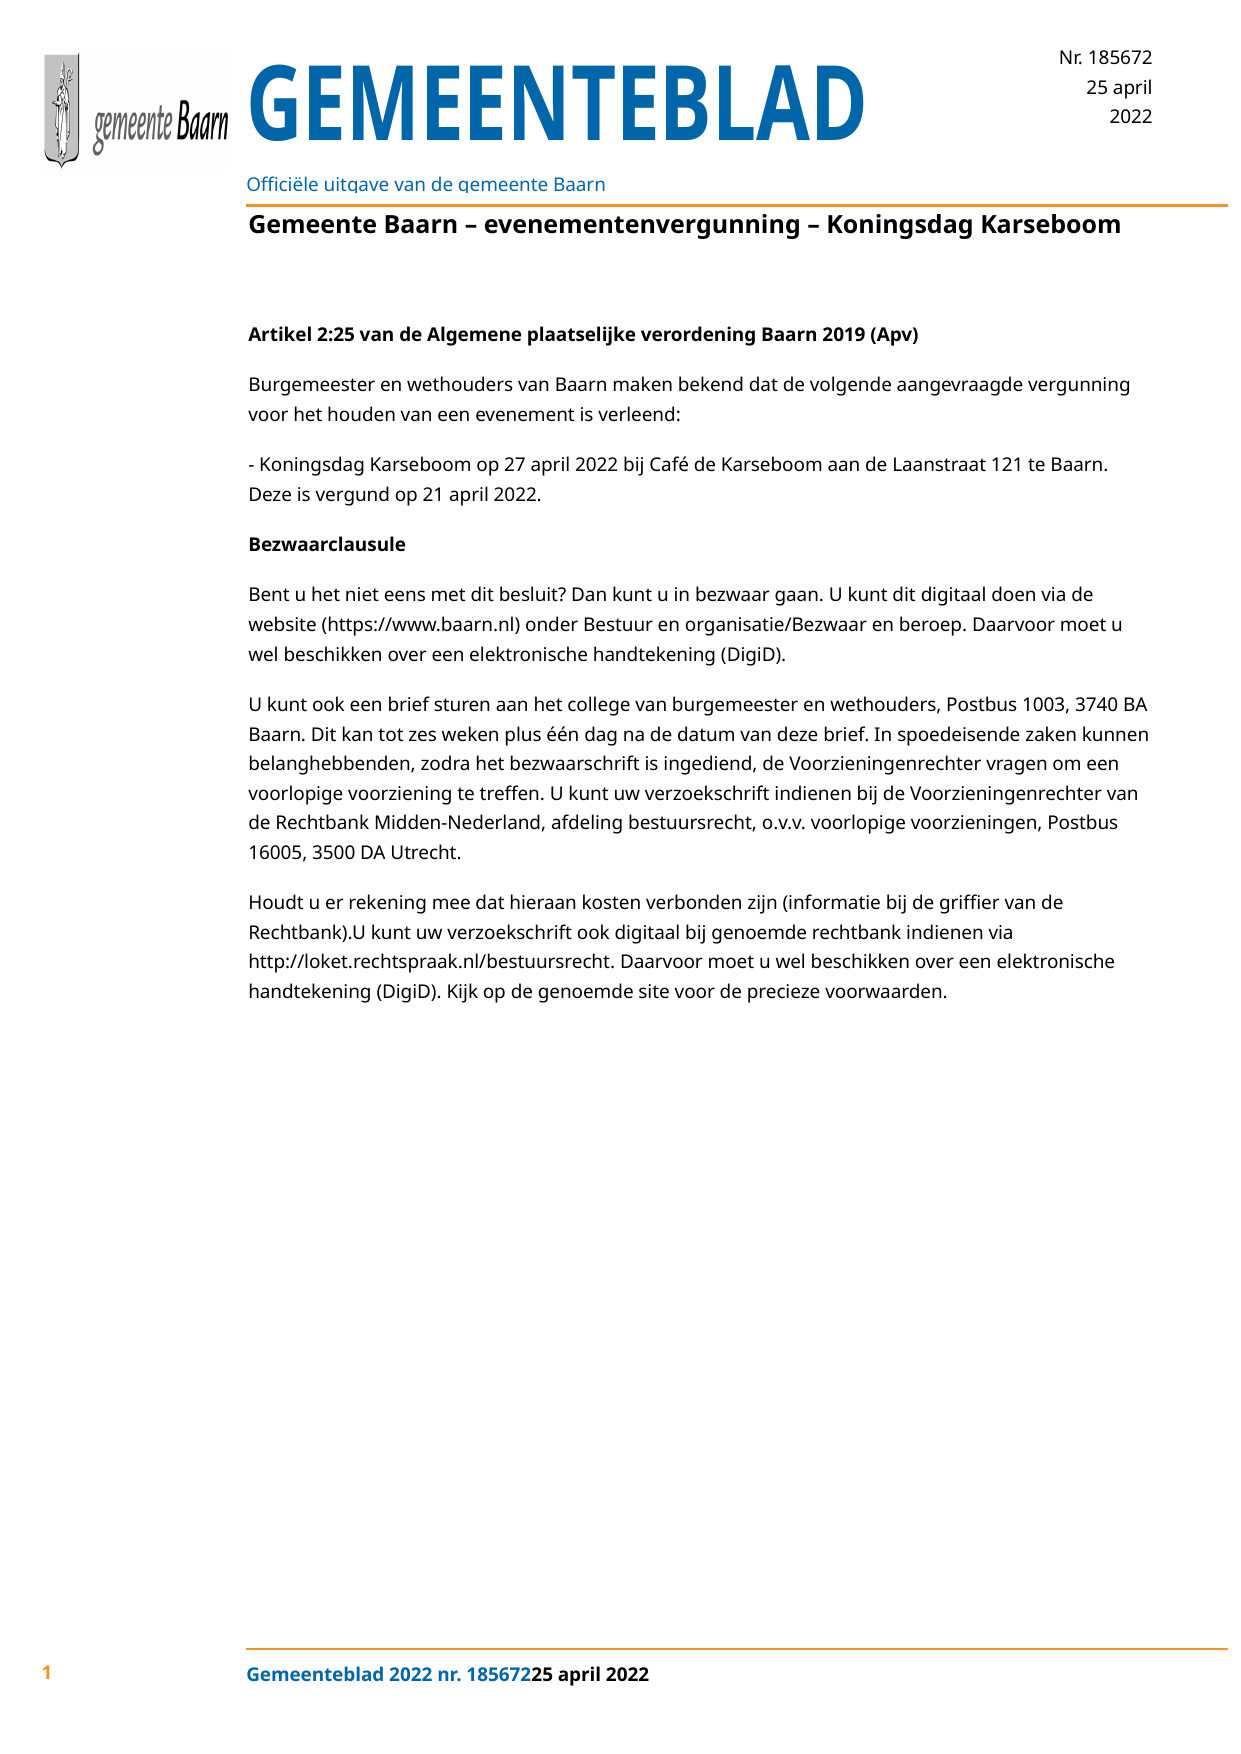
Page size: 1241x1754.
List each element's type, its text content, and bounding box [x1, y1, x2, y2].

text Artikel 2:25 van de Algemene plaatselijke verordening Baarn 2019 (Apv) [248, 321, 1152, 346]
text - Koningsdag Karseboom op 27 april 2022 bij Café de Karseboom aan de Laanstraat 121 te Baarn. Deze is vergund op 21 april 2022. [248, 451, 1152, 506]
text Houdt u er rekening mee dat hieraan kosten verbonden zijn (informatie bij de griffier van de Rechtbank).U kunt uw verzoekschrift ook digitaal bij genoemde rechtbank indienen via http://loket.rechtspraak.nl/bestuursrecht. Daarvoor moet u wel beschikken over een elektronische handtekening (DigiD). Kijk op de genoemde site voor de precieze voorwaarden. [248, 889, 1152, 1004]
text Bezwaarclausule [248, 531, 1152, 557]
picture [41, 47, 231, 172]
text Gemeente Baarn – evenementenvergunning – Koningsdag Karseboom [248, 207, 1152, 241]
text Bent u het niet eens met dit besluit? Dan kunt u in bezwaar gaan. U kunt dit digitaal doen via de website (https://www.baarn.nl) onder Bestuur en organisatie/Bezwaar en beroep. Daarvoor moet u wel beschikken over een elektronische handtekening (DigiD). [248, 582, 1152, 666]
text U kunt ook een brief sturen aan het college van burgemeester en wethouders, Postbus 1003, 3740 BA Baarn. Dit kan tot zes weken plus één dag na de datum van deze brief. In spoedeisende zaken kunnen belanghebbenden, zodra het bezwaarschrift is ingediend, de Voorzieningenrechter vragen om een voorlopige voorziening te treffen. U kunt uw verzoekschrift indienen bij de Voorzieningenrechter van de Rechtbank Midden-Nederland, afdeling bestuursrecht, o.v.v. voorlopige voorzieningen, Postbus 16005, 3500 DA Utrecht. [248, 691, 1152, 865]
text Burgemeester en wethouders van Baarn maken bekend dat de volgende aangevraagde vergunning voor het houden van een evenement is verleend: [248, 371, 1152, 426]
